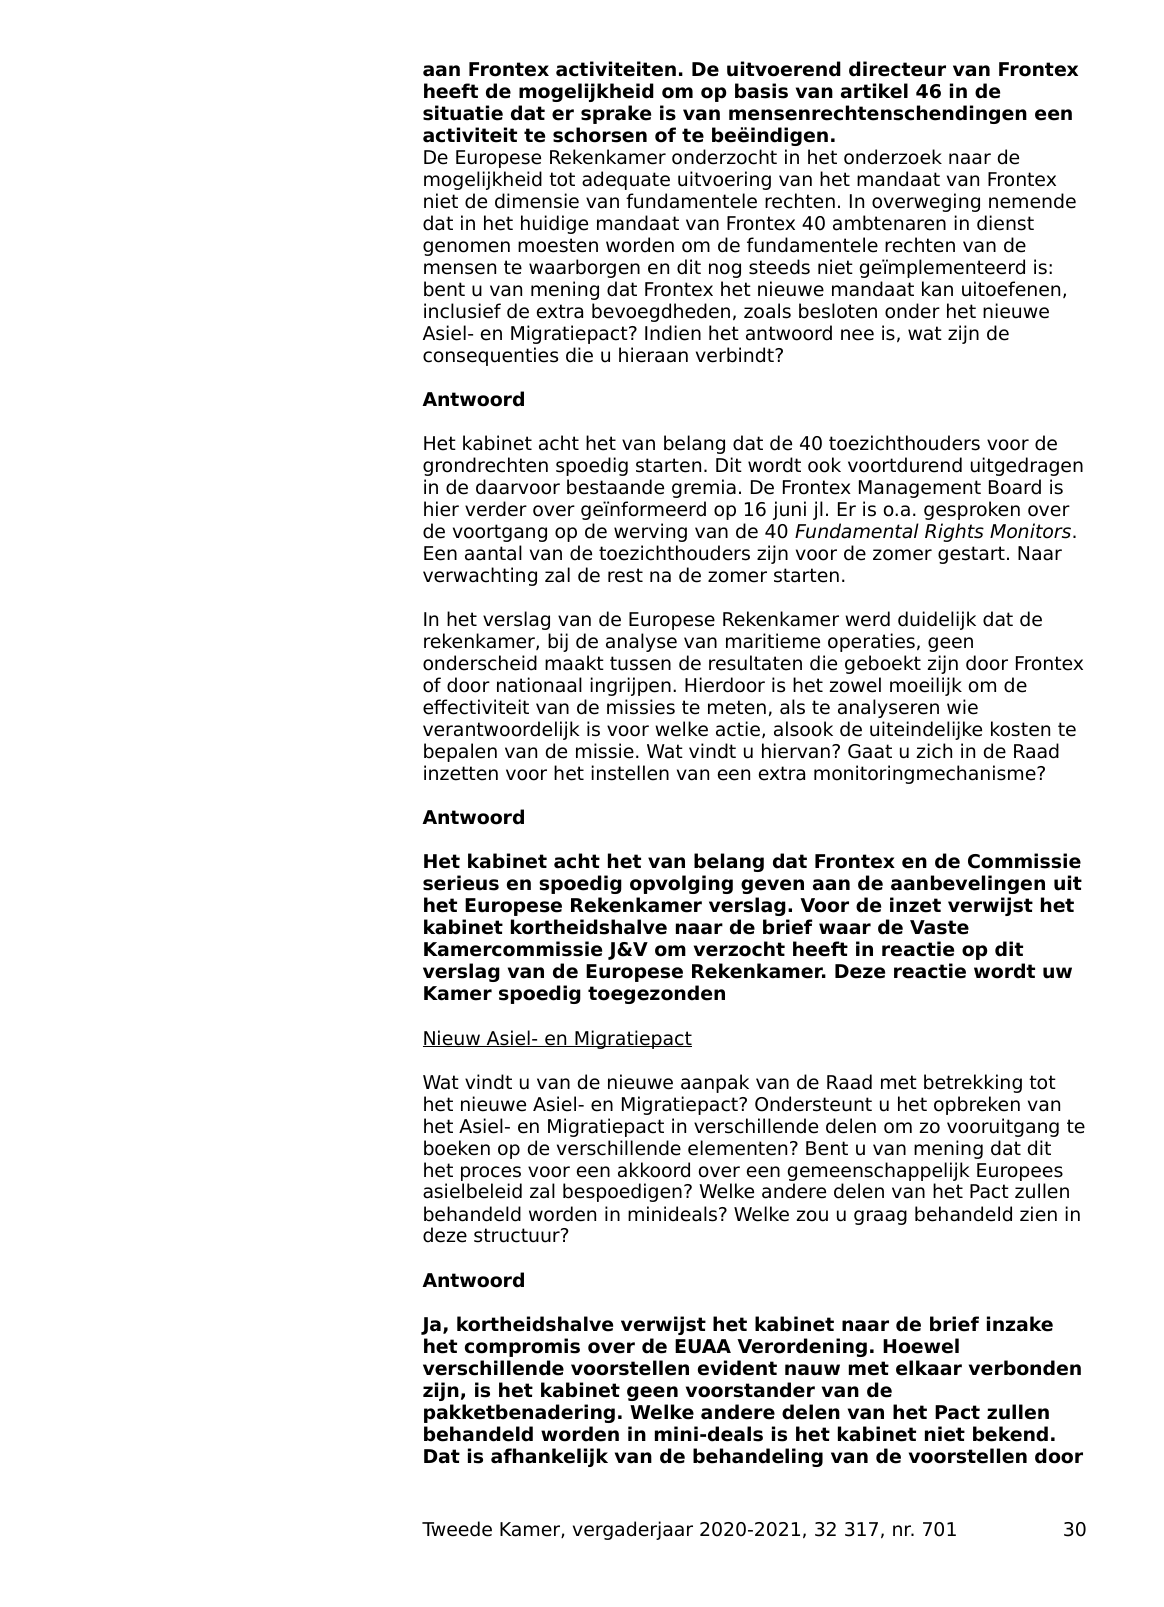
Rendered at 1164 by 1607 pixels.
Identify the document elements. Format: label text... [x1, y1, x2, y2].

text De Europese Rekenkamer onderzocht in het onderzoek naar de mogelijkheid tot adequate uitvoering van het mandaat van Frontex niet de dimensie van fundamentele rechten. In overweging nemende dat in het huidige mandaat van Frontex 40 ambtenaren in dienst genomen moesten worden om de fundamentele rechten van de mensen te waarborgen en dit nog steeds niet geïmplementeerd is: bent u van mening dat Frontex het nieuwe mandaat kan uitoefenen, inclusief de extra bevoegdheden, zoals besloten onder het nieuwe Asiel- en Migratiepact? Indien het antwoord nee is, wat zijn de consequenties die u hieraan verbindt? [422, 147, 1087, 367]
subtitle Nieuw Asiel- en Migratiepact [422, 1027, 1087, 1049]
subtitle Antwoord [422, 1269, 1087, 1292]
text Wat vindt u van de nieuwe aanpak van de Raad met betrekking tot het nieuwe Asiel- en Migratiepact? Ondersteunt u het opbreken van het Asiel- en Migratiepact in verschillende delen om zo vooruitgang te boeken op de verschillende elementen? Bent u van mening dat dit het proces voor een akkoord over een gemeenschappelijk Europees asielbeleid zal bespoedigen? Welke andere delen van het Pact zullen behandeld worden in minideals? Welke zou u graag behandeld zien in deze structuur? [422, 1072, 1087, 1247]
subtitle Antwoord [422, 389, 1087, 411]
text In het verslag van de Europese Rekenkamer werd duidelijk dat de rekenkamer, bij de analyse van maritieme operaties, geen onderscheid maakt tussen de resultaten die geboekt zijn door Frontex of door nationaal ingrijpen. Hierdoor is het zowel moeilijk om de effectiviteit van de missies te meten, als te analyseren wie verantwoordelijk is voor welke actie, alsook de uiteindelijke kosten te bepalen van de missie. Wat vindt u hiervan? Gaat u zich in de Raad inzetten voor het instellen van een extra monitoringmechanisme? [422, 609, 1087, 785]
text Het kabinet acht het van belang dat Frontex en de Commissie serieus en spoedig opvolging geven aan de aanbevelingen uit het Europese Rekenkamer verslag. Voor de inzet verwijst het kabinet kortheidshalve naar de brief waar de Vaste Kamercommissie J&V om verzocht heeft in reactie op dit verslag van de Europese Rekenkamer. Deze reactie wordt uw Kamer spoedig toegezonden [422, 851, 1087, 1005]
subtitle Antwoord [422, 807, 1087, 829]
text aan Frontex activiteiten. De uitvoerend directeur van Frontex heeft de mogelijkheid om op basis van artikel 46 in de situatie dat er sprake is van mensenrechtenschendingen een activiteit te schorsen of te beëindigen. [422, 59, 1087, 147]
text Het kabinet acht het van belang dat de 40 toezichthouders voor de grondrechten spoedig starten. Dit wordt ook voortdurend uitgedragen in de daarvoor bestaande gremia. De Frontex Management Board is hier verder over geïnformeerd op 16 juni jl. Er is o.a. gesproken over de voortgang op de werving van de 40 Fundamental Rights Monitors. Een aantal van de toezichthouders zijn voor de zomer gestart. Naar verwachting zal de rest na de zomer starten. [422, 433, 1087, 587]
text Ja, kortheidshalve verwijst het kabinet naar de brief inzake het compromis over de EUAA Verordening. Hoewel verschillende voorstellen evident nauw met elkaar verbonden zijn, is het kabinet geen voorstander van de pakketbenadering. Welke andere delen van het Pact zullen behandeld worden in mini-deals is het kabinet niet bekend. Dat is afhankelijk van de behandeling van de voorstellen door [422, 1314, 1087, 1468]
